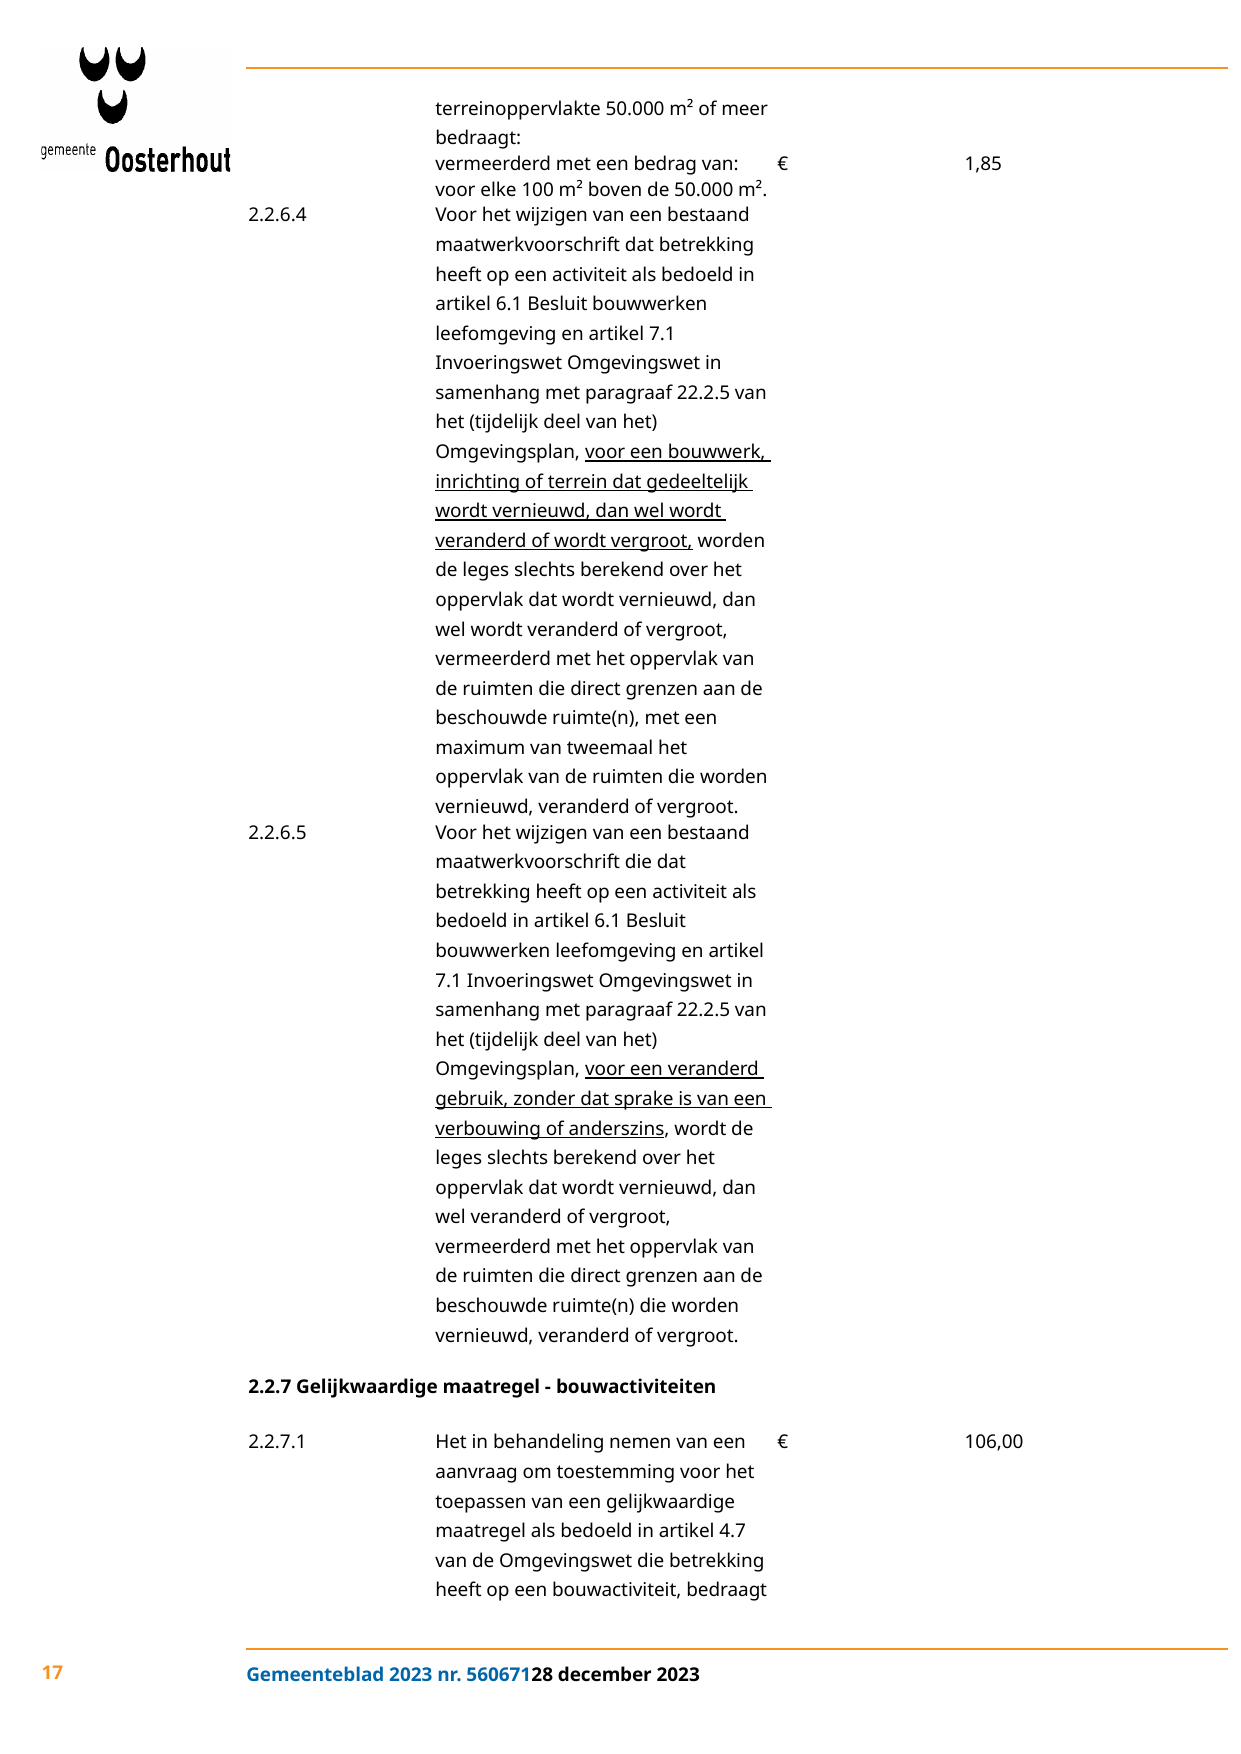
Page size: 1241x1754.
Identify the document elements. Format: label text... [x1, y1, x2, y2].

table_cell vermeerderd met een bedrag van: [435, 150, 777, 176]
table_cell [435, 1348, 777, 1373]
table_cell € [777, 1429, 964, 1602]
table_cell Voor het wijzigen van een bestaand maatwerkvoorschrift die dat betrekking heeft op een activiteit als bedoeld in artikel 6.1 Besluit bouwwerken leefomgeving en artikel 7.1 Invoeringswet Omgevingswet in samenhang met paragraaf 22.2.5 van het (tijdelijk deel van het) Omgevingsplan, voor een veranderd gebruik, zonder dat sprake is van een verbouwing of anderszins, wordt de leges slechts berekend over het oppervlak dat wordt vernieuwd, dan wel veranderd of vergroot, vermeerderd met het oppervlak van de ruimten die direct grenzen aan de beschouwde ruimte(n) die worden vernieuwd, veranderd of vergroot. [435, 819, 777, 1348]
table_cell [777, 176, 964, 202]
table_cell [248, 150, 435, 176]
table_cell [964, 176, 1152, 202]
table_cell 2.2.6.4 [248, 202, 435, 819]
table_cell [248, 176, 435, 202]
table_cell [964, 819, 1152, 1348]
table_cell terreinoppervlakte 50.000 m² of meer bedraagt: [435, 95, 777, 150]
table_cell 2.2.7.1 [248, 1429, 435, 1602]
table_cell € [777, 150, 964, 176]
table_cell [964, 1373, 1152, 1429]
table_cell [248, 95, 435, 150]
table_cell [777, 1373, 964, 1429]
table_cell Voor het wijzigen van een bestaand maatwerkvoorschrift dat betrekking heeft op een activiteit als bedoeld in artikel 6.1 Besluit bouwwerken leefomgeving en artikel 7.1 Invoeringswet Omgevingswet in samenhang met paragraaf 22.2.5 van het (tijdelijk deel van het) Omgevingsplan, voor een bouwwerk, inrichting of terrein dat gedeeltelijk wordt vernieuwd, dan wel wordt veranderd of wordt vergroot, worden de leges slechts berekend over het oppervlak dat wordt vernieuwd, dan wel wordt veranderd of vergroot, vermeerderd met het oppervlak van de ruimten die direct grenzen aan de beschouwde ruimte(n), met een maximum van tweemaal het oppervlak van de ruimten die worden vernieuwd, veranderd of vergroot. [435, 202, 777, 819]
table_cell 2.2.6.5 [248, 819, 435, 1348]
table_cell 2.2.7 Gelijkwaardige maatregel - bouwactiviteiten [248, 1373, 777, 1429]
table_cell [777, 819, 964, 1348]
table_cell [777, 95, 964, 150]
table_cell [964, 1348, 1152, 1373]
table_cell 1,85 [964, 150, 1152, 176]
table_cell 106,00 [964, 1429, 1152, 1602]
table_cell [777, 1348, 964, 1373]
table_cell [248, 1348, 435, 1373]
table_cell Het in behandeling nemen van een aanvraag om toestemming voor het toepassen van een gelijkwaardige maatregel als bedoeld in artikel 4.7 van de Omgevingswet die betrekking heeft op een bouwactiviteit, bedraagt [435, 1429, 777, 1602]
table_cell [964, 95, 1152, 150]
table_cell [777, 202, 964, 819]
table_cell voor elke 100 m² boven de 50.000 m². [435, 176, 777, 202]
picture [41, 47, 231, 172]
table_cell [964, 202, 1152, 819]
